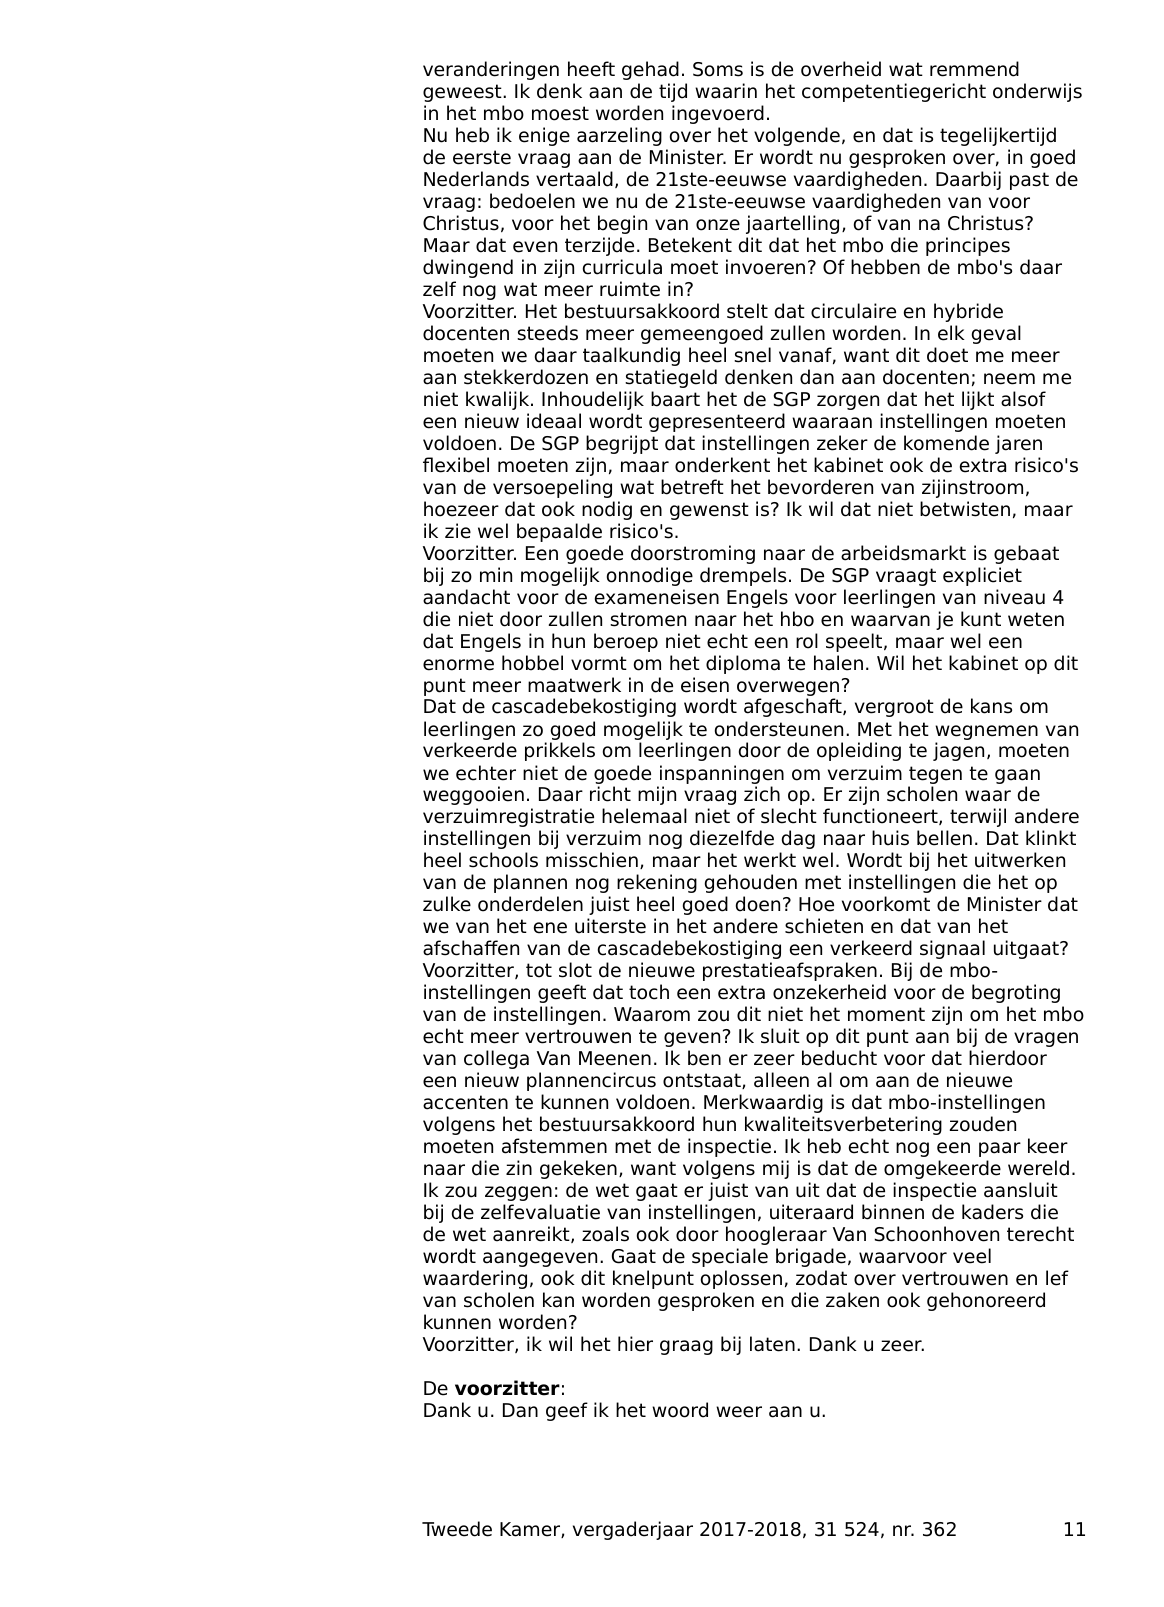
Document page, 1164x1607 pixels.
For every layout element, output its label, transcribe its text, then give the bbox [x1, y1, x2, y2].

text Voorzitter, tot slot de nieuwe prestatieafspraken. Bij de mbo-instellingen geeft dat toch een extra onzekerheid voor de begroting van de instellingen. Waarom zou dit niet het moment zijn om het mbo echt meer vertrouwen te geven? Ik sluit op dit punt aan bij de vragen van collega Van Meenen. Ik ben er zeer beducht voor dat hierdoor een nieuw plannencircus ontstaat, alleen al om aan de nieuwe accenten te kunnen voldoen. Merkwaardig is dat mbo-instellingen volgens het bestuursakkoord hun kwaliteitsverbetering zouden moeten afstemmen met de inspectie. Ik heb echt nog een paar keer naar die zin gekeken, want volgens mij is dat de omgekeerde wereld. Ik zou zeggen: de wet gaat er juist van uit dat de inspectie aansluit bij de zelfevaluatie van instellingen, uiteraard binnen de kaders die de wet aanreikt, zoals ook door hoogleraar Van Schoonhoven terecht wordt aangegeven. Gaat de speciale brigade, waarvoor veel waardering, ook dit knelpunt oplossen, zodat over vertrouwen en lef van scholen kan worden gesproken en die zaken ook gehonoreerd kunnen worden? [422, 960, 1087, 1334]
text De voorzitter: [422, 1378, 1087, 1400]
text Dat de cascadebekostiging wordt afgeschaft, vergroot de kans om leerlingen zo goed mogelijk te ondersteunen. Met het wegnemen van verkeerde prikkels om leerlingen door de opleiding te jagen, moeten we echter niet de goede inspanningen om verzuim tegen te gaan weggooien. Daar richt mijn vraag zich op. Er zijn scholen waar de verzuimregistratie helemaal niet of slecht functioneert, terwijl andere instellingen bij verzuim nog diezelfde dag naar huis bellen. Dat klinkt heel schools misschien, maar het werkt wel. Wordt bij het uitwerken van de plannen nog rekening gehouden met instellingen die het op zulke onderdelen juist heel goed doen? Hoe voorkomt de Minister dat we van het ene uiterste in het andere schieten en dat van het afschaffen van de cascadebekostiging een verkeerd signaal uitgaat? [422, 696, 1087, 960]
text Dank u. Dan geef ik het woord weer aan u. [422, 1400, 1087, 1422]
text Nu heb ik enige aarzeling over het volgende, en dat is tegelijkertijd de eerste vraag aan de Minister. Er wordt nu gesproken over, in goed Nederlands vertaald, de 21ste-eeuwse vaardigheden. Daarbij past de vraag: bedoelen we nu de 21ste-eeuwse vaardigheden van voor Christus, voor het begin van onze jaartelling, of van na Christus? Maar dat even terzijde. Betekent dit dat het mbo die principes dwingend in zijn curricula moet invoeren? Of hebben de mbo's daar zelf nog wat meer ruimte in? [422, 125, 1087, 301]
text Voorzitter. Een goede doorstroming naar de arbeidsmarkt is gebaat bij zo min mogelijk onnodige drempels. De SGP vraagt expliciet aandacht voor de exameneisen Engels voor leerlingen van niveau 4 die niet door zullen stromen naar het hbo en waarvan je kunt weten dat Engels in hun beroep niet echt een rol speelt, maar wel een enorme hobbel vormt om het diploma te halen. Wil het kabinet op dit punt meer maatwerk in de eisen overwegen? [422, 543, 1087, 696]
text Voorzitter. Het bestuursakkoord stelt dat circulaire en hybride docenten steeds meer gemeengoed zullen worden. In elk geval moeten we daar taalkundig heel snel vanaf, want dit doet me meer aan stekkerdozen en statiegeld denken dan aan docenten; neem me niet kwalijk. Inhoudelijk baart het de SGP zorgen dat het lijkt alsof een nieuw ideaal wordt gepresenteerd waaraan instellingen moeten voldoen. De SGP begrijpt dat instellingen zeker de komende jaren flexibel moeten zijn, maar onderkent het kabinet ook de extra risico's van de versoepeling wat betreft het bevorderen van zijinstroom, hoezeer dat ook nodig en gewenst is? Ik wil dat niet betwisten, maar ik zie wel bepaalde risico's. [422, 301, 1087, 543]
text veranderingen heeft gehad. Soms is de overheid wat remmend geweest. Ik denk aan de tijd waarin het competentiegericht onderwijs in het mbo moest worden ingevoerd. [422, 59, 1087, 125]
text Voorzitter, ik wil het hier graag bij laten. Dank u zeer. [422, 1334, 1087, 1356]
